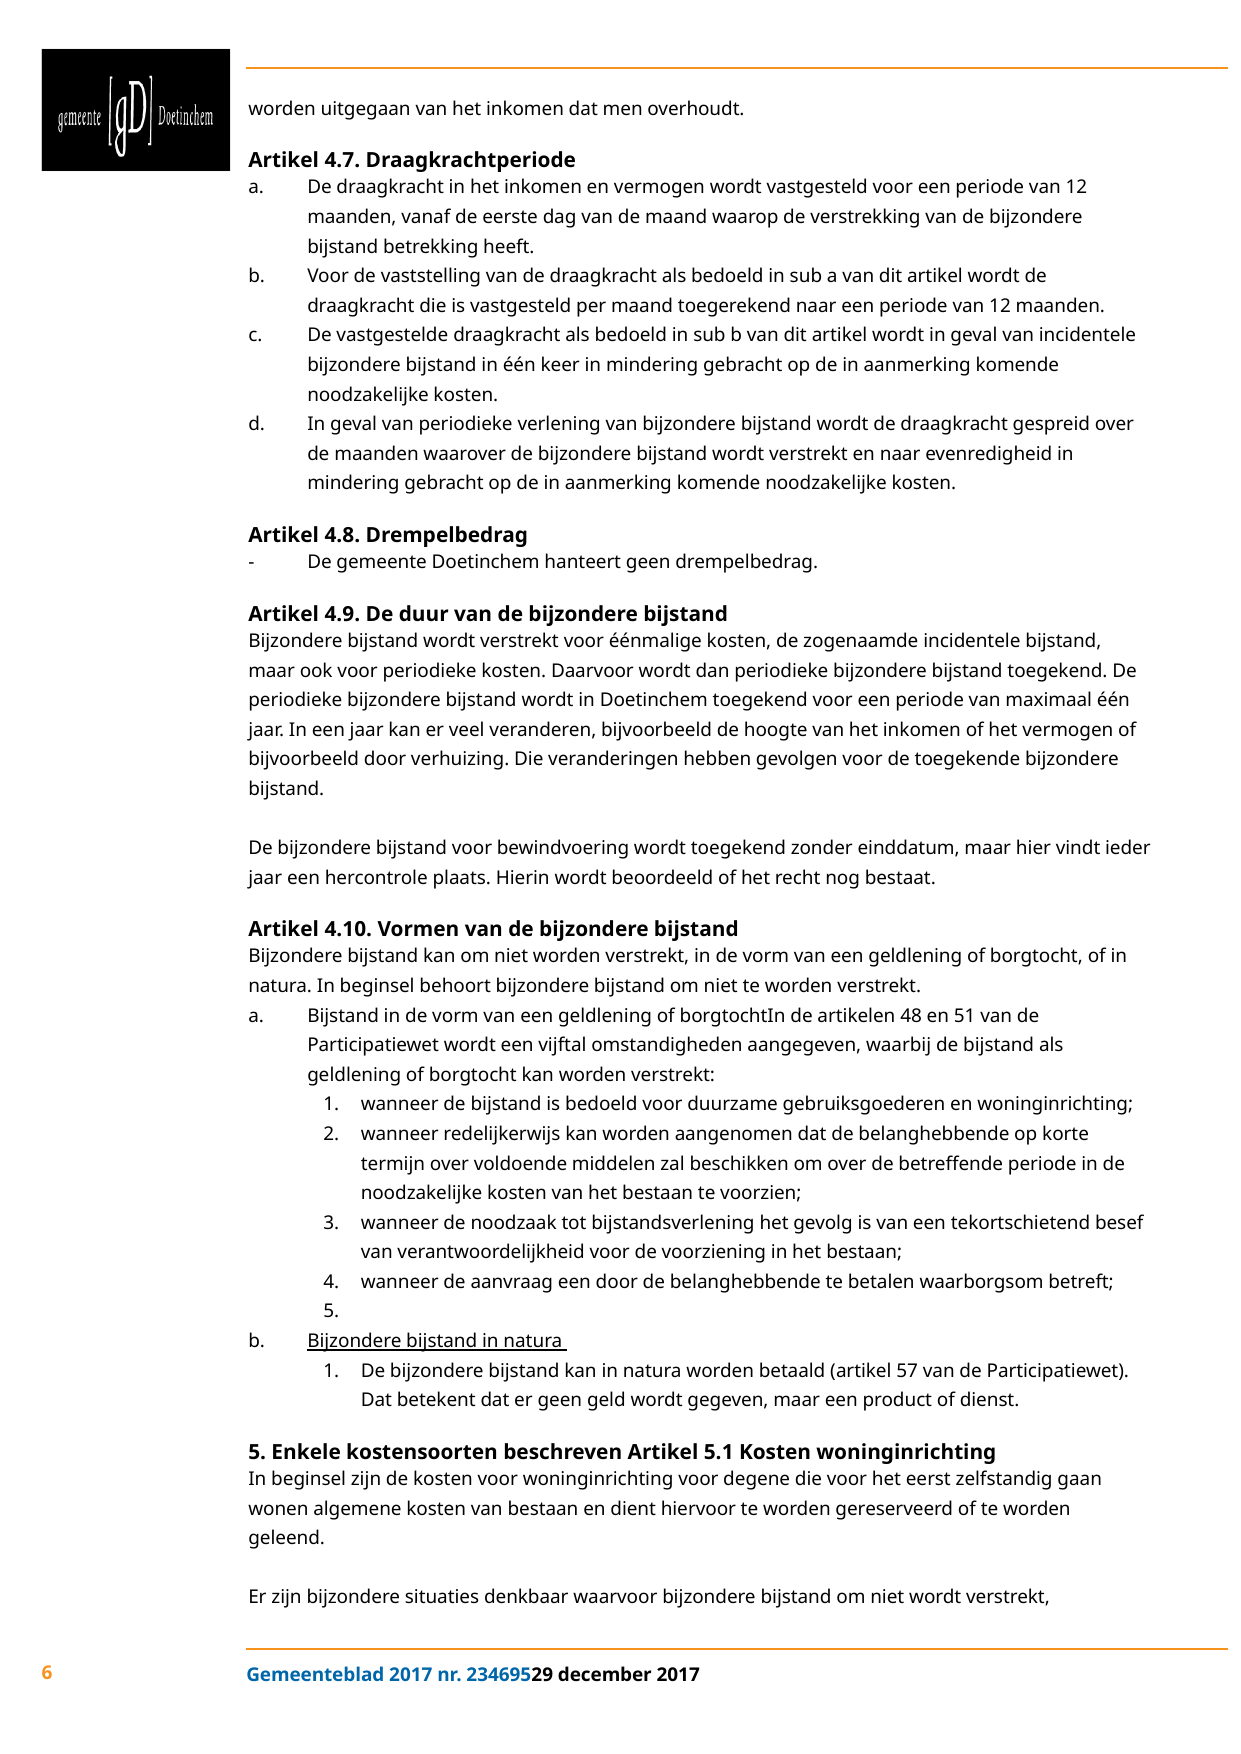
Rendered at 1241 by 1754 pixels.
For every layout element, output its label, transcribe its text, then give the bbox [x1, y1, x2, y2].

text Artikel 4.9. De duur van de bijzondere bijstand [248, 599, 1152, 627]
list De draagkracht in het inkomen en vermogen wordt vastgesteld voor een periode van 12 maanden, vanaf de eerste dag van de maand waarop de verstrekking van de bijzondere bijstand betrekking heeft. [248, 174, 1152, 258]
list wanneer de noodzaak tot bijstandsverlening het gevolg is van een tekortschietend besef van verantwoordelijkheid voor de voorziening in het bestaan; [323, 1209, 1152, 1264]
text Artikel 4.7. Draagkrachtperiode [248, 145, 1152, 174]
text Artikel 4.8. Drempelbedrag [248, 520, 1152, 548]
text 5. Enkele kostensoorten beschreven Artikel 5.1 Kosten woninginrichting [248, 1437, 1152, 1465]
list wanneer de aanvraag een door de belanghebbende te betalen waarborgsom betreft; [323, 1268, 1152, 1294]
text Bijzondere bijstand kan om niet worden verstrekt, in de vorm van een geldlening of borgtocht, of in natura. In beginsel behoort bijzondere bijstand om niet te worden verstrekt. [248, 943, 1152, 998]
list Bijzondere bijstand in natura [248, 1327, 1152, 1353]
list De bijzondere bijstand kan in natura worden betaald (artikel 57 van de Participatiewet). Dat betekent dat er geen geld wordt gegeven, maar een product of dienst. [323, 1357, 1152, 1412]
list De gemeente Doetinchem hanteert geen drempelbedrag. [248, 548, 1152, 574]
list wanneer de bijstand is bedoeld voor duurzame gebruiksgoederen en woninginrichting; [323, 1091, 1152, 1116]
text Bijzondere bijstand wordt verstrekt voor éénmalige kosten, de zogenaamde incidentele bijstand, maar ook voor periodieke kosten. Daarvoor wordt dan periodieke bijzondere bijstand toegekend. De periodieke bijzondere bijstand wordt in Doetinchem toegekend voor een periode van maximaal één jaar. In een jaar kan er veel veranderen, bijvoorbeeld de hoogte van het inkomen of het vermogen of bijvoorbeeld door verhuizing. Die veranderingen hebben gevolgen voor de toegekende bijzondere bijstand. [248, 627, 1152, 801]
text In beginsel zijn de kosten voor woninginrichting voor degene die voor het eerst zelfstandig gaan wonen algemene kosten van bestaan en dient hiervoor te worden gereserveerd of te worden geleend. [248, 1465, 1152, 1550]
list Bijstand in de vorm van een geldlening of borgtochtIn de artikelen 48 en 51 van de Participatiewet wordt een vijftal omstandigheden aangegeven, waarbij de bijstand als geldlening of borgtocht kan worden verstrekt: [248, 1002, 1152, 1087]
picture [41, 47, 231, 172]
text De bijzondere bijstand voor bewindvoering wordt toegekend zonder einddatum, maar hier vindt ieder jaar een hercontrole plaats. Hierin wordt beoordeeld of het recht nog bestaat. [248, 834, 1152, 889]
text Artikel 4.10. Vormen van de bijzondere bijstand [248, 914, 1152, 943]
text worden uitgegaan van het inkomen dat men overhoudt. [248, 95, 1152, 121]
list De vastgestelde draagkracht als bedoeld in sub b van dit artikel wordt in geval van incidentele bijzondere bijstand in één keer in mindering gebracht op de in aanmerking komende noodzakelijke kosten. [248, 322, 1152, 406]
list In geval van periodieke verlening van bijzondere bijstand wordt de draagkracht gespreid over de maanden waarover de bijzondere bijstand wordt verstrekt en naar evenredigheid in mindering gebracht op de in aanmerking komende noodzakelijke kosten. [248, 410, 1152, 495]
text Er zijn bijzondere situaties denkbaar waarvoor bijzondere bijstand om niet wordt verstrekt, [248, 1584, 1152, 1609]
list wanneer redelijkerwijs kan worden aangenomen dat de belanghebbende op korte termijn over voldoende middelen zal beschikken om over de betreffende periode in de noodzakelijke kosten van het bestaan te voorzien; [323, 1120, 1152, 1205]
list Voor de vaststelling van de draagkracht als bedoeld in sub a van dit artikel wordt de draagkracht die is vastgesteld per maand toegerekend naar een periode van 12 maanden. [248, 262, 1152, 318]
